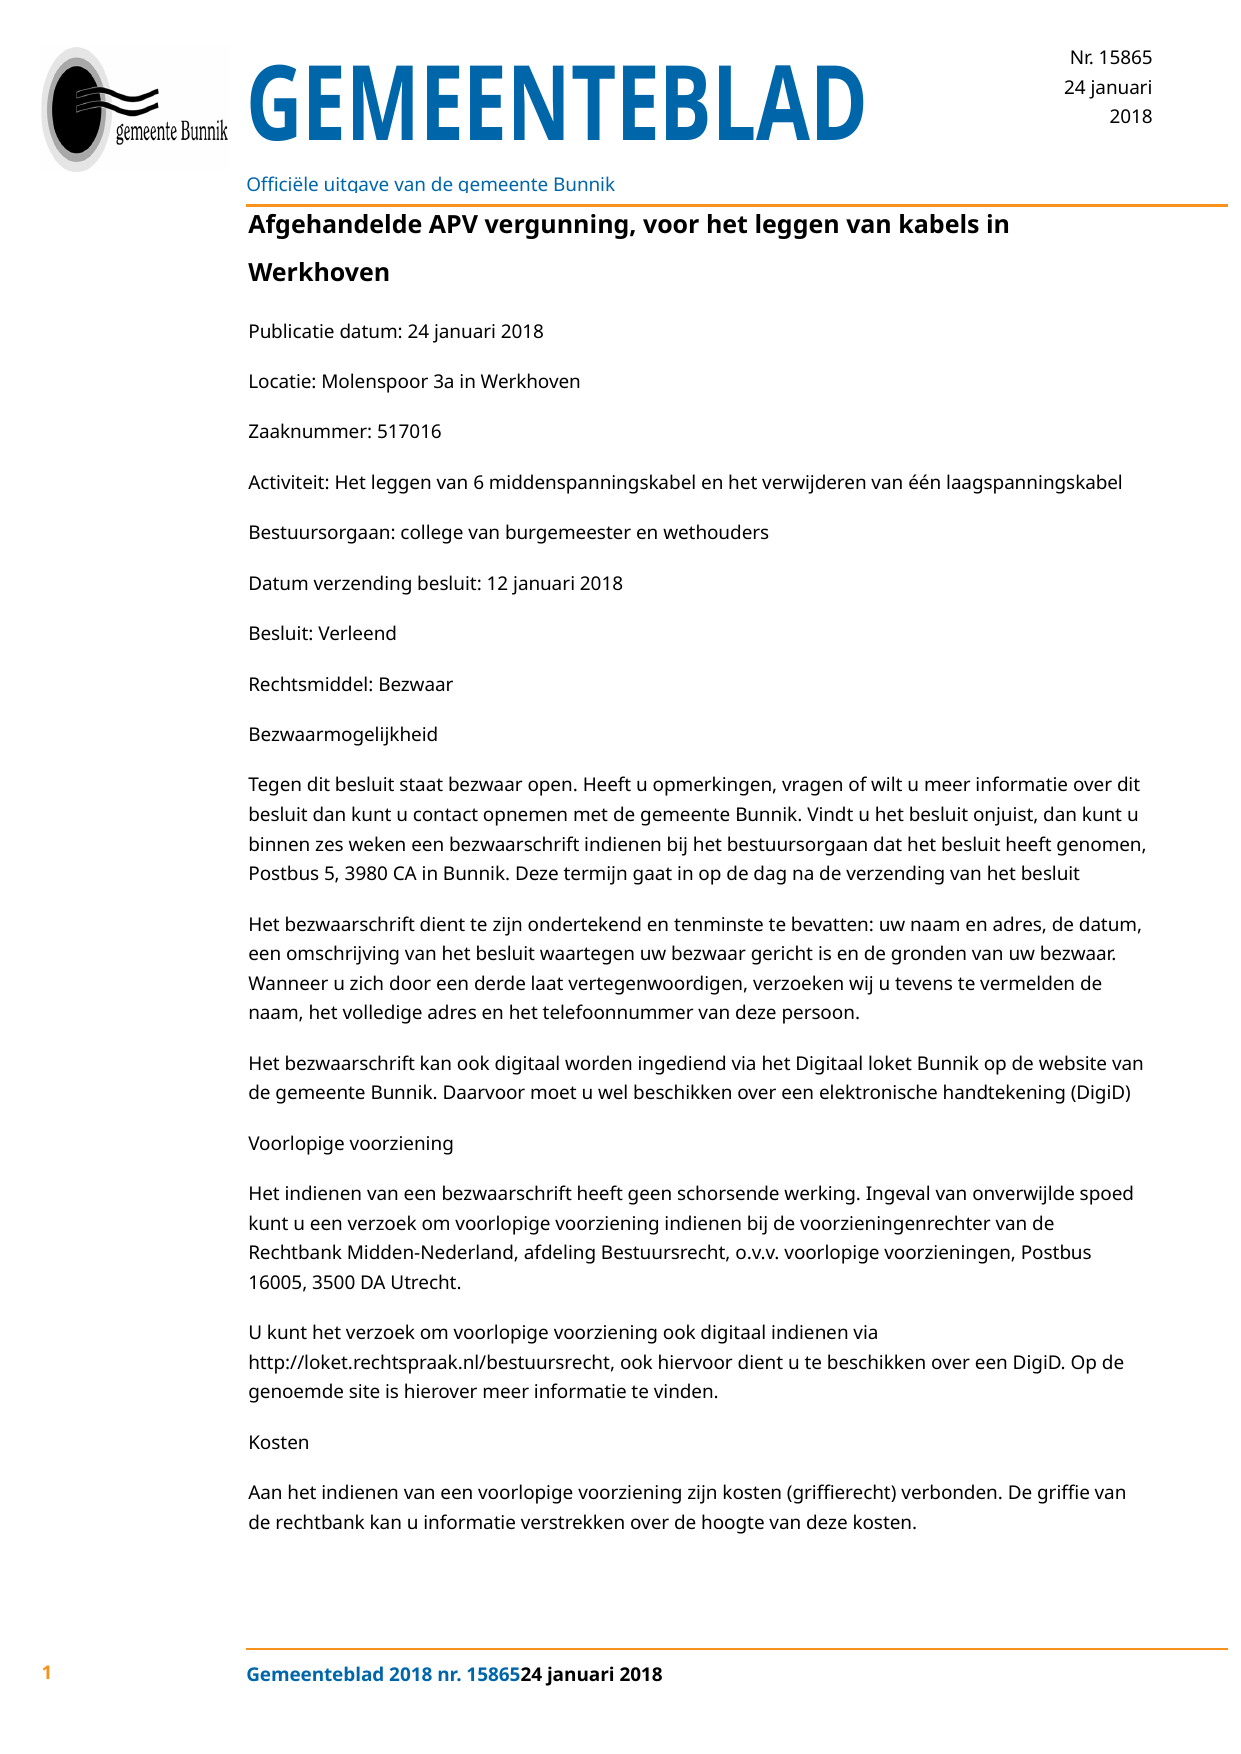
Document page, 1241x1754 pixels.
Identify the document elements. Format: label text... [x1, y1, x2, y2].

text Het bezwaarschrift kan ook digitaal worden ingediend via het Digitaal loket Bunnik op de website van de gemeente Bunnik. Daarvoor moet u wel beschikken over een elektronische handtekening (DigiD) [248, 1050, 1152, 1105]
text Rechtsmiddel: Bezwaar [248, 671, 1152, 697]
picture [41, 47, 231, 172]
text Kosten [248, 1429, 1152, 1455]
text Locatie: Molenspoor 3a in Werkhoven [248, 368, 1152, 394]
text Afgehandelde APV vergunning, voor het leggen van kabels in Werkhoven [248, 207, 1152, 288]
text U kunt het verzoek om voorlopige voorziening ook digitaal indienen via http://loket.rechtspraak.nl/bestuursrecht, ook hiervoor dient u te beschikken over een DigiD. Op de genoemde site is hierover meer informatie te vinden. [248, 1319, 1152, 1404]
text Bestuursorgaan: college van burgemeester en wethouders [248, 519, 1152, 545]
text Aan het indienen van een voorlopige voorziening zijn kosten (griffierecht) verbonden. De griffie van de rechtbank kan u informatie verstrekken over de hoogte van deze kosten. [248, 1479, 1152, 1535]
text Voorlopige voorziening [248, 1130, 1152, 1156]
text Besluit: Verleend [248, 620, 1152, 646]
text Zaaknummer: 517016 [248, 419, 1152, 444]
text Activiteit: Het leggen van 6 middenspanningskabel en het verwijderen van één laagspanningskabel [248, 469, 1152, 495]
text Publicatie datum: 24 januari 2018 [248, 318, 1152, 344]
text Tegen dit besluit staat bezwaar open. Heeft u opmerkingen, vragen of wilt u meer informatie over dit besluit dan kunt u contact opnemen met de gemeente Bunnik. Vindt u het besluit onjuist, dan kunt u binnen zes weken een bezwaarschrift indienen bij het bestuursorgaan dat het besluit heeft genomen, Postbus 5, 3980 CA in Bunnik. Deze termijn gaat in op de dag na de verzending van het besluit [248, 772, 1152, 886]
text Het bezwaarschrift dient te zijn ondertekend en tenminste te bevatten: uw naam en adres, de datum, een omschrijving van het besluit waartegen uw bezwaar gericht is en de gronden van uw bezwaar. Wanneer u zich door een derde laat vertegenwoordigen, verzoeken wij u tevens te vermelden de naam, het volledige adres en het telefoonnummer van deze persoon. [248, 911, 1152, 1025]
text Het indienen van een bezwaarschrift heeft geen schorsende werking. Ingeval van onverwijlde spoed kunt u een verzoek om voorlopige voorziening indienen bij de voorzieningenrechter van de Rechtbank Midden-Nederland, afdeling Bestuursrecht, o.v.v. voorlopige voorzieningen, Postbus 16005, 3500 DA Utrecht. [248, 1180, 1152, 1295]
text Datum verzending besluit: 12 januari 2018 [248, 570, 1152, 596]
text Bezwaarmogelijkheid [248, 721, 1152, 747]
